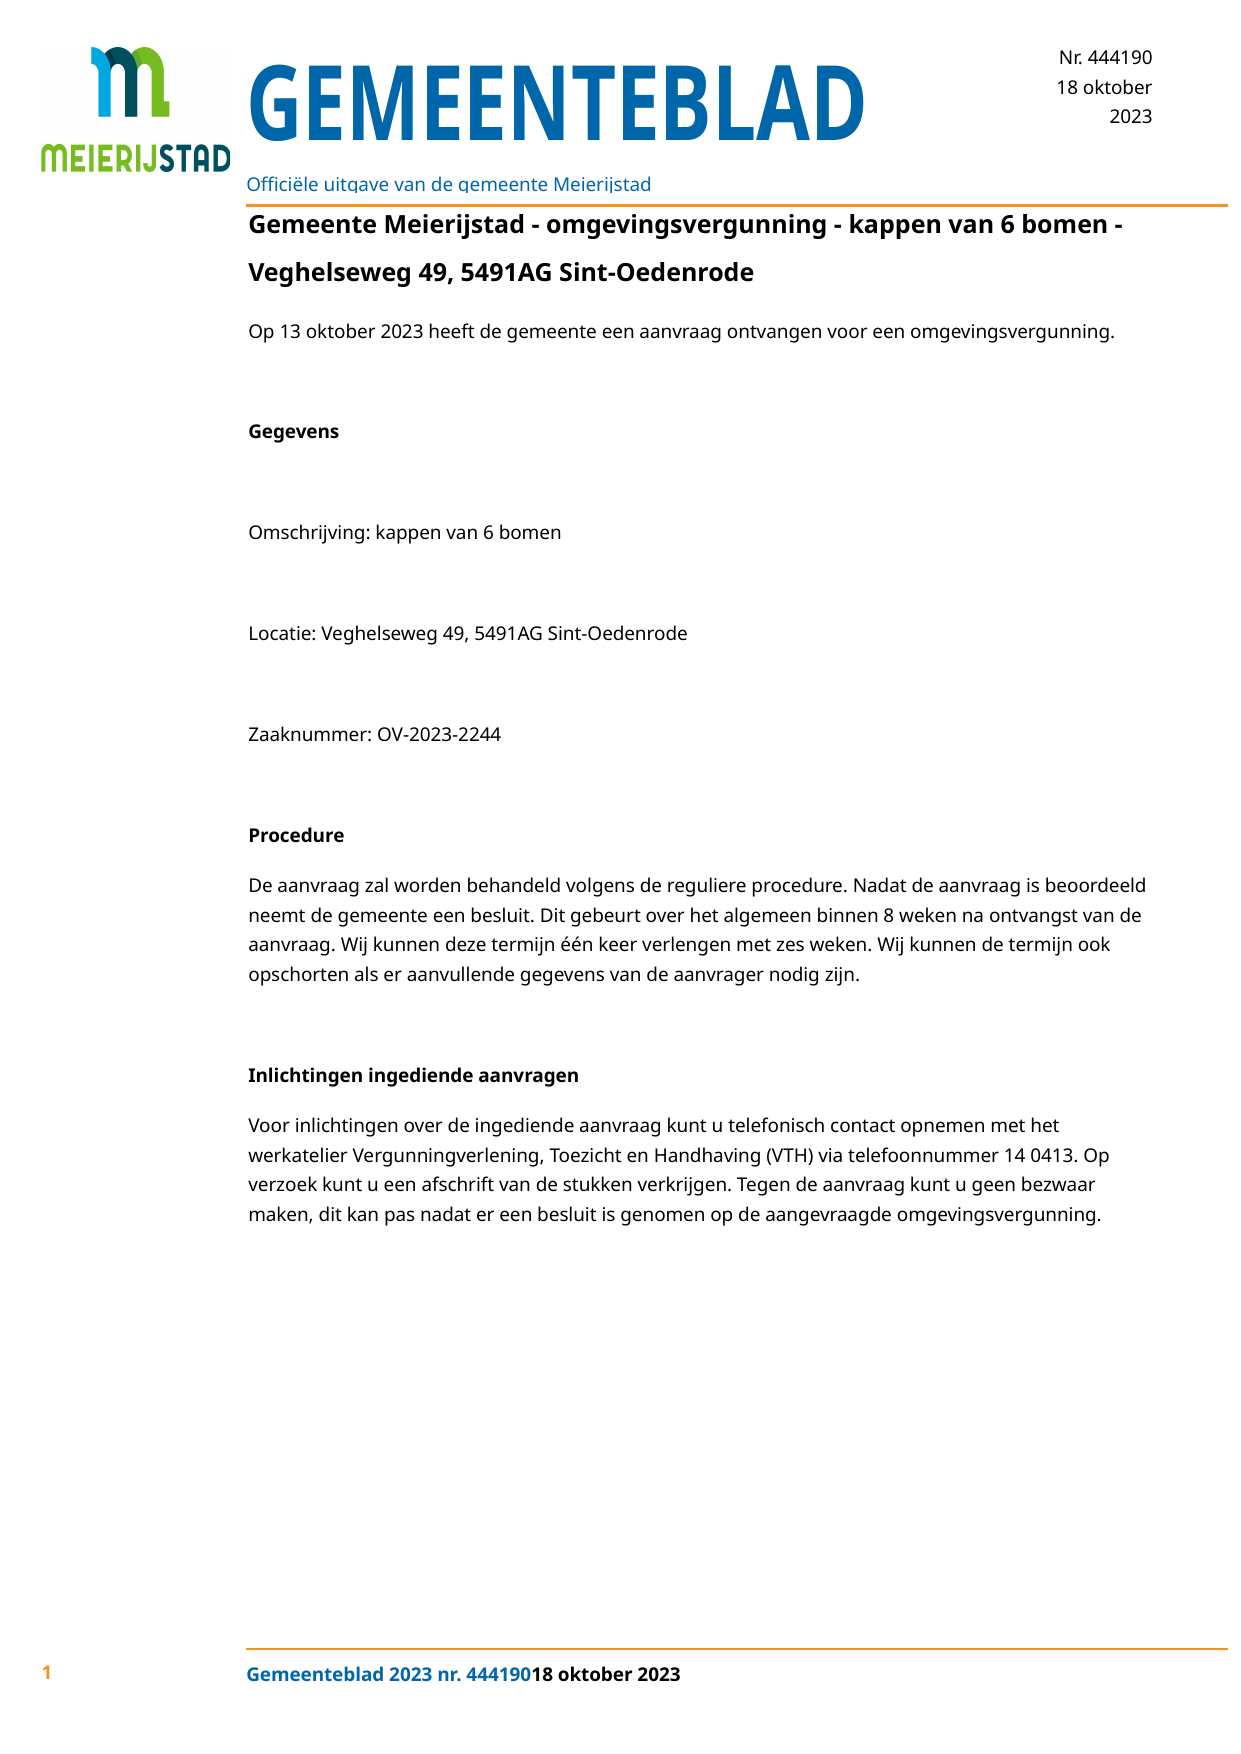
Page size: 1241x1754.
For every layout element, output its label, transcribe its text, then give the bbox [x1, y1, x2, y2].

text Op 13 oktober 2023 heeft de gemeente een aanvraag ontvangen voor een omgevingsvergunning. [248, 318, 1152, 344]
text Inlichtingen ingediende aanvragen [248, 1062, 1152, 1088]
text Voor inlichtingen over de ingediende aanvraag kunt u telefonisch contact opnemen met het werkatelier Vergunningverlening, Toezicht en Handhaving (VTH) via telefoonnummer 14 0413. Op verzoek kunt u een afschrift van de stukken verkrijgen. Tegen de aanvraag kunt u geen bezwaar maken, dit kan pas nadat er een besluit is genomen op de aangevraagde omgevingsvergunning. [248, 1112, 1152, 1227]
text Procedure [248, 822, 1152, 848]
text Zaaknummer: OV-2023-2244 [248, 721, 1152, 747]
picture [41, 47, 231, 172]
text Gegevens [248, 419, 1152, 444]
text De aanvraag zal worden behandeld volgens de reguliere procedure. Nadat de aanvraag is beoordeeld neemt de gemeente een besluit. Dit gebeurt over het algemeen binnen 8 weken na ontvangst van de aanvraag. Wij kunnen deze termijn één keer verlengen met zes weken. Wij kunnen de termijn ook opschorten als er aanvullende gegevens van de aanvrager nodig zijn. [248, 872, 1152, 987]
text Locatie: Veghelseweg 49, 5491AG Sint-Oedenrode [248, 620, 1152, 646]
text Omschrijving: kappen van 6 bomen [248, 519, 1152, 545]
text Gemeente Meierijstad - omgevingsvergunning - kappen van 6 bomen - Veghelseweg 49, 5491AG Sint-Oedenrode [248, 207, 1152, 288]
